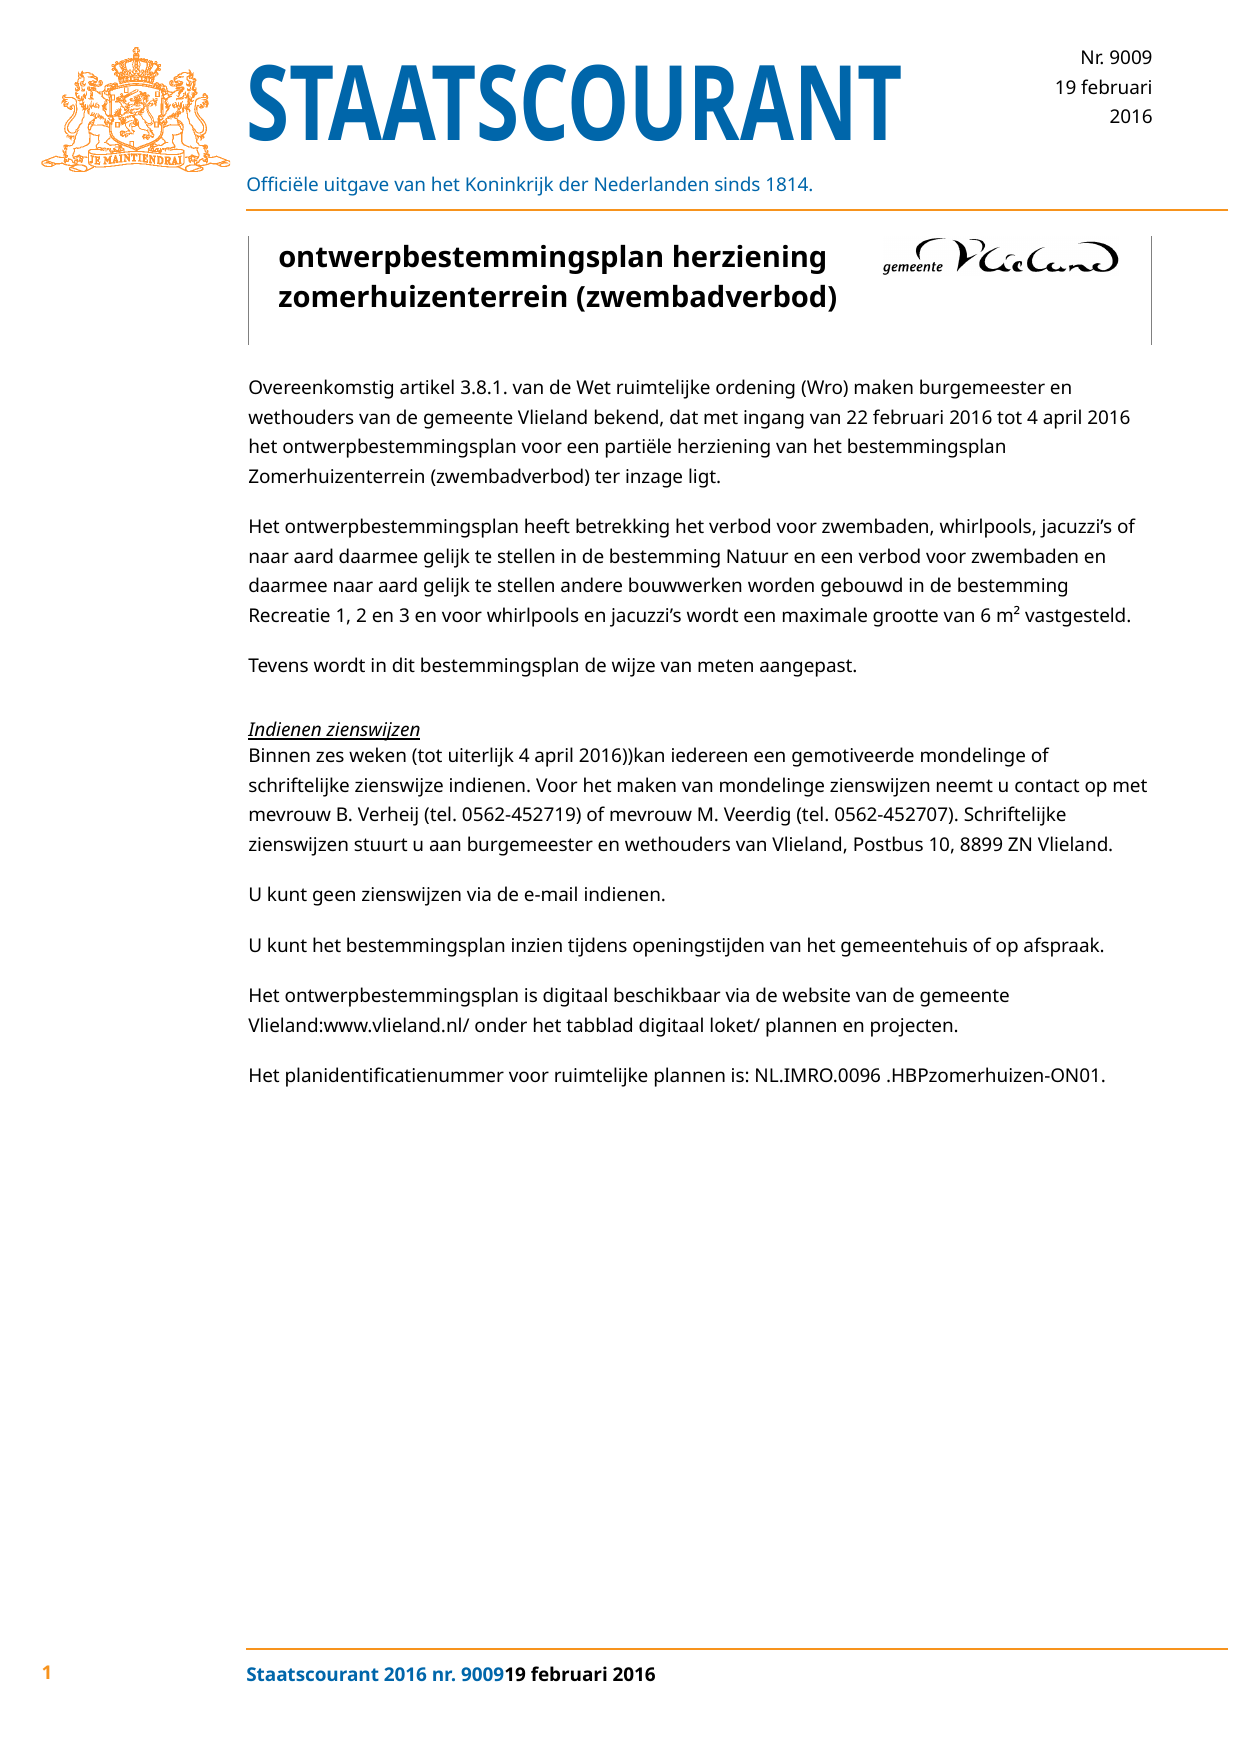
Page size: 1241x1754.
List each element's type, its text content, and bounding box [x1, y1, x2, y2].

table_header [850, 236, 1151, 345]
text Tevens wordt in dit bestemmingsplan de wijze van meten aangepast. [248, 653, 1152, 678]
text Indienen zienswijzen [248, 717, 1152, 742]
text Binnen zes weken (tot uiterlijk 4 april 2016))kan iedereen een gemotiveerde mondelinge of schriftelijke zienswijze indienen. Voor het maken van mondelinge zienswijzen neemt u contact op met mevrouw B. Verheij (tel. 0562-452719) of mevrouw M. Veerdig (tel. 0562-452707). Schriftelijke zienswijzen stuurt u aan burgemeester en wethouders van Vlieland, Postbus 10, 8899 ZN Vlieland. [248, 742, 1152, 857]
text Het ontwerpbestemmingsplan heeft betrekking het verbod voor zwembaden, whirlpools, jacuzzi’s of naar aard daarmee gelijk te stellen in de bestemming Natuur en een verbod voor zwembaden en daarmee naar aard gelijk te stellen andere bouwwerken worden gebouwd in de bestemming Recreatie 1, 2 en 3 en voor whirlpools en jacuzzi’s wordt een maximale grootte van 6 m² vastgesteld. [248, 513, 1152, 628]
text Overeenkomstig artikel 3.8.1. van de Wet ruimtelijke ordening (Wro) maken burgemeester en wethouders van de gemeente Vlieland bekend, dat met ingang van 22 februari 2016 tot 4 april 2016 het ontwerpbestemmingsplan voor een partiële herziening van het bestemmingsplan Zomerhuizenterrein (zwembadverbod) ter inzage ligt. [248, 374, 1152, 489]
text U kunt het bestemmingsplan inzien tijdens openingstijden van het gemeentehuis of op afspraak. [248, 932, 1152, 958]
text U kunt geen zienswijzen via de e-mail indienen. [248, 881, 1152, 907]
text Het planidentificatienummer voor ruimtelijke plannen is: NL.IMRO.0096 .HBPzomerhuizen-ON01. [248, 1062, 1152, 1088]
text Het ontwerpbestemmingsplan is digitaal beschikbaar via de website van de gemeente Vlieland:www.vlieland.nl/ onder het tabblad digitaal loket/ plannen en projecten. [248, 982, 1152, 1038]
picture [882, 236, 1119, 276]
table_header ontwerpbestemmingsplan herziening zomerhuizenterrein (zwembadverbod) [249, 236, 850, 345]
picture [41, 47, 231, 172]
